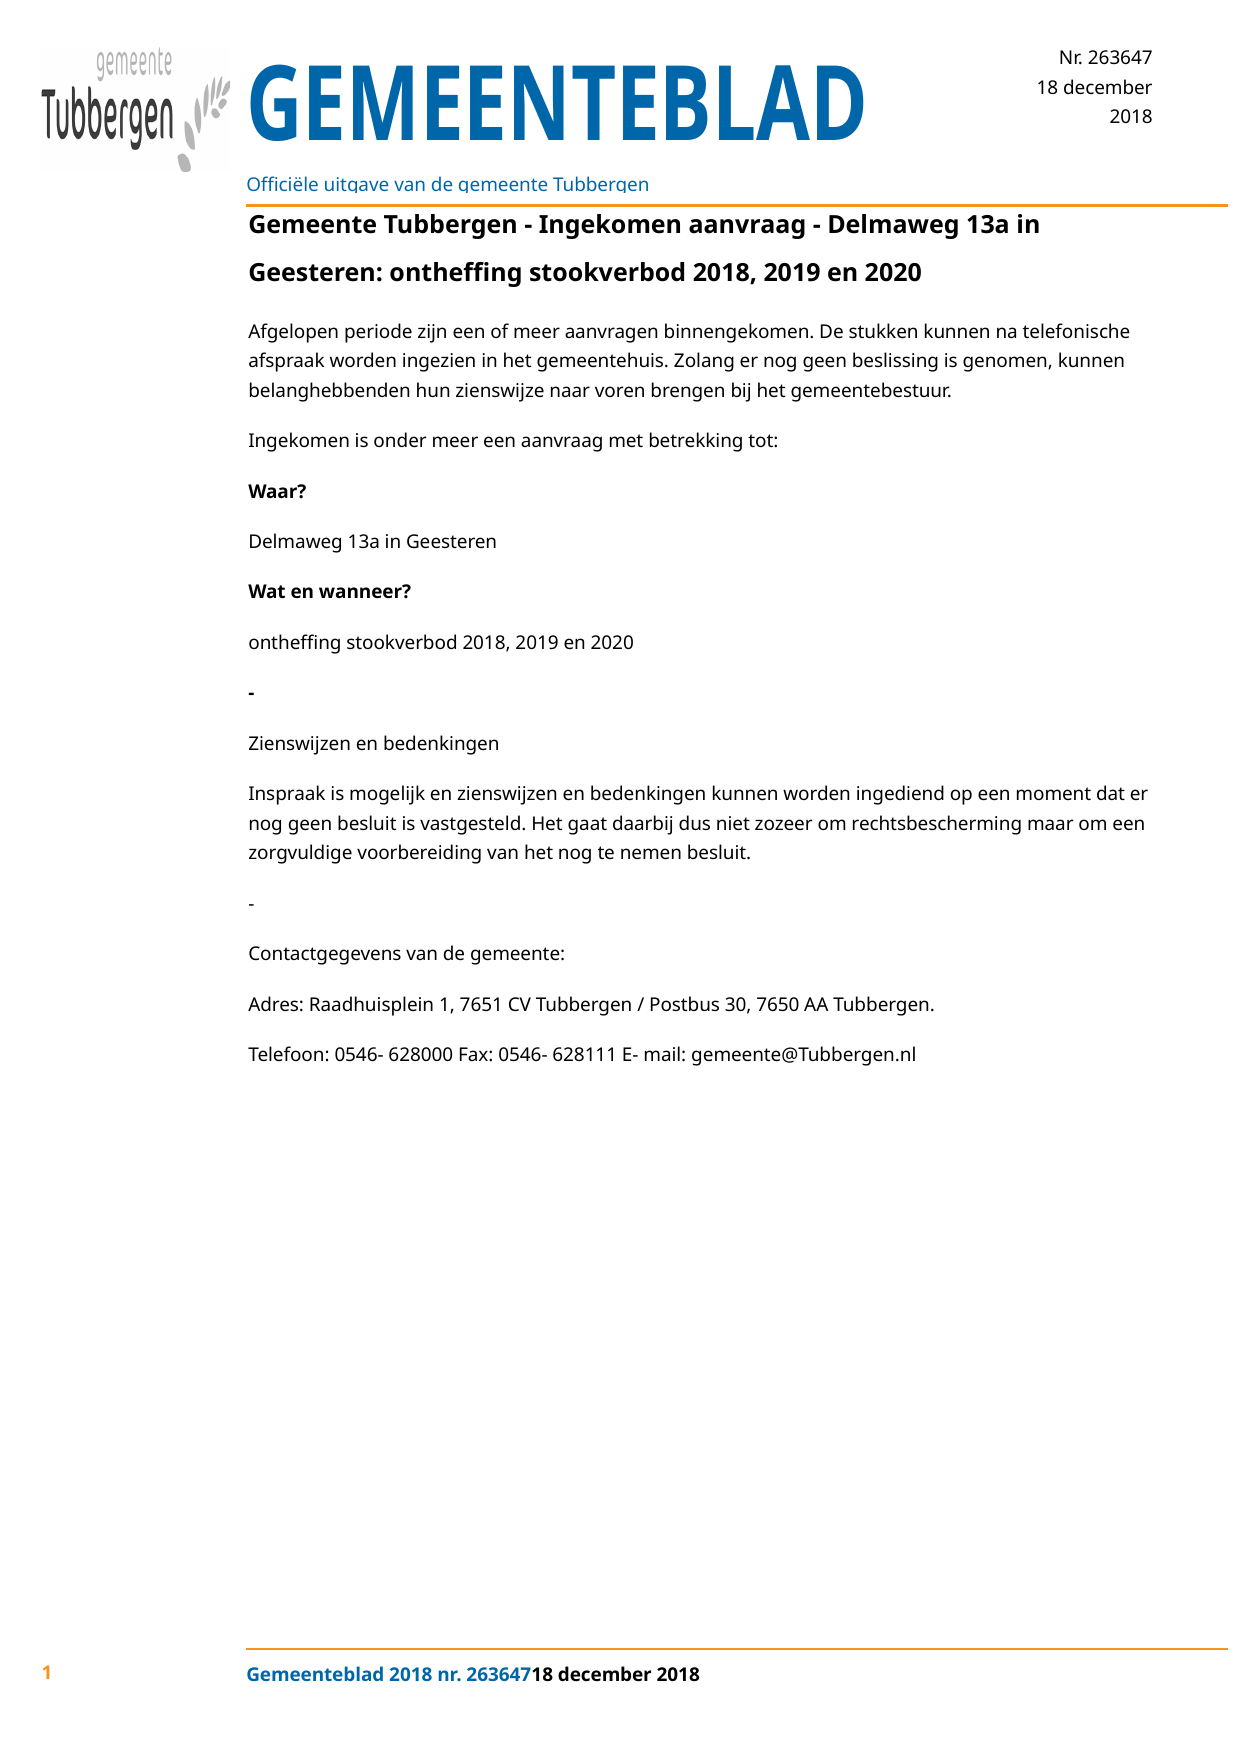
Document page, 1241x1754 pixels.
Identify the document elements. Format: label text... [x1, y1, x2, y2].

text Gemeente Tubbergen - Ingekomen aanvraag - Delmaweg 13a in Geesteren: ontheffing stookverbod 2018, 2019 en 2020 [248, 207, 1152, 288]
text Adres: Raadhuisplein 1, 7651 CV Tubbergen / Postbus 30, 7650 AA Tubbergen. [248, 991, 1152, 1017]
text - [248, 890, 1152, 916]
text Zienswijzen en bedenkingen [248, 730, 1152, 756]
text ontheffing stookverbod 2018, 2019 en 2020 [248, 629, 1152, 655]
text Contactgegevens van de gemeente: [248, 940, 1152, 966]
text Afgelopen periode zijn een of meer aanvragen binnengekomen. De stukken kunnen na telefonische afspraak worden ingezien in het gemeentehuis. Zolang er nog geen beslissing is genomen, kunnen belanghebbenden hun zienswijze naar voren brengen bij het gemeentebestuur. [248, 318, 1152, 403]
text - [248, 679, 1152, 705]
text Waar? [248, 478, 1152, 504]
picture [41, 47, 231, 172]
text Wat en wanneer? [248, 579, 1152, 604]
text Telefoon: 0546- 628000 Fax: 0546- 628111 E- mail: gemeente@Tubbergen.nl [248, 1041, 1152, 1067]
text Inspraak is mogelijk en zienswijzen en bedenkingen kunnen worden ingediend op een moment dat er nog geen besluit is vastgesteld. Het gaat daarbij dus niet zozeer om rechtsbescherming maar om een zorgvuldige voorbereiding van het nog te nemen besluit. [248, 780, 1152, 865]
text Ingekomen is onder meer een aanvraag met betrekking tot: [248, 427, 1152, 453]
text Delmaweg 13a in Geesteren [248, 528, 1152, 554]
